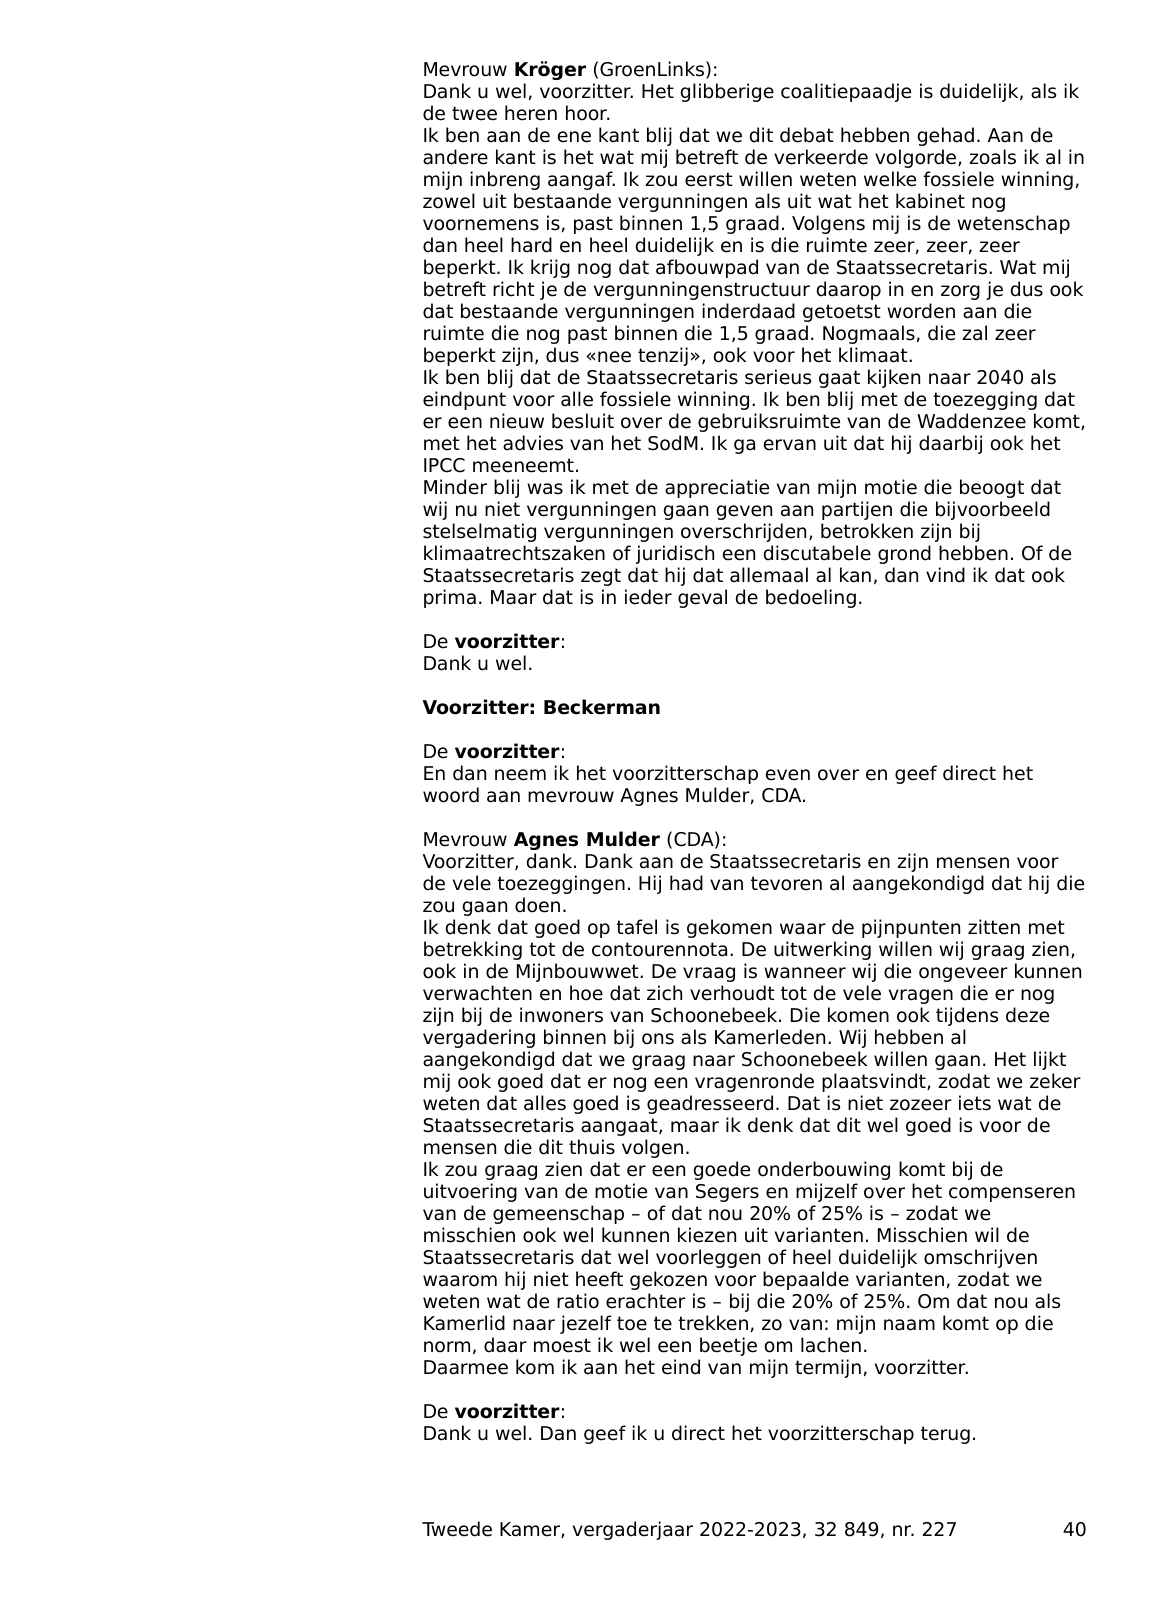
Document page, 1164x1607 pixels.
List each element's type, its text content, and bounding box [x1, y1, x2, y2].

text De voorzitter: [422, 741, 1087, 763]
subtitle Voorzitter: Beckerman [422, 697, 1087, 719]
text De voorzitter: [422, 1401, 1087, 1423]
text Ik ben aan de ene kant blij dat we dit debat hebben gehad. Aan de andere kant is het wat mij betreft de verkeerde volgorde, zoals ik al in mijn inbreng aangaf. Ik zou eerst willen weten welke fossiele winning, zowel uit bestaande vergunningen als uit wat het kabinet nog voornemens is, past binnen 1,5 graad. Volgens mij is de wetenschap dan heel hard en heel duidelijk en is die ruimte zeer, zeer, zeer beperkt. Ik krijg nog dat afbouwpad van de Staatssecretaris. Wat mij betreft richt je de vergunningenstructuur daarop in en zorg je dus ook dat bestaande vergunningen inderdaad getoetst worden aan die ruimte die nog past binnen die 1,5 graad. Nogmaals, die zal zeer beperkt zijn, dus «nee tenzij», ook voor het klimaat. [422, 125, 1087, 367]
text Minder blij was ik met de appreciatie van mijn motie die beoogt dat wij nu niet vergunningen gaan geven aan partijen die bijvoorbeeld stelselmatig vergunningen overschrijden, betrokken zijn bij klimaatrechtszaken of juridisch een discutabele grond hebben. Of de Staatssecretaris zegt dat hij dat allemaal al kan, dan vind ik dat ook prima. Maar dat is in ieder geval de bedoeling. [422, 477, 1087, 608]
text Ik denk dat goed op tafel is gekomen waar de pijnpunten zitten met betrekking tot de contourennota. De uitwerking willen wij graag zien, ook in de Mijnbouwwet. De vraag is wanneer wij die ongeveer kunnen verwachten en hoe dat zich verhoudt tot de vele vragen die er nog zijn bij de inwoners van Schoonebeek. Die komen ook tijdens deze vergadering binnen bij ons als Kamerleden. Wij hebben al aangekondigd dat we graag naar Schoonebeek willen gaan. Het lijkt mij ook goed dat er nog een vragenronde plaatsvindt, zodat we zeker weten dat alles goed is geadresseerd. Dat is niet zozeer iets wat de Staatssecretaris aangaat, maar ik denk dat dit wel goed is voor de mensen die dit thuis volgen. [422, 917, 1087, 1159]
text Daarmee kom ik aan het eind van mijn termijn, voorzitter. [422, 1357, 1087, 1379]
text Ik ben blij dat de Staatssecretaris serieus gaat kijken naar 2040 als eindpunt voor alle fossiele winning. Ik ben blij met de toezegging dat er een nieuw besluit over de gebruiksruimte van de Waddenzee komt, met het advies van het SodM. Ik ga ervan uit dat hij daarbij ook het IPCC meeneemt. [422, 367, 1087, 477]
text Mevrouw Agnes Mulder (CDA): [422, 829, 1087, 851]
text Mevrouw Kröger (GroenLinks): [422, 59, 1087, 81]
text En dan neem ik het voorzitterschap even over en geef direct het woord aan mevrouw Agnes Mulder, CDA. [422, 763, 1087, 807]
text Dank u wel, voorzitter. Het glibberige coalitiepaadje is duidelijk, als ik de twee heren hoor. [422, 81, 1087, 125]
text Voorzitter, dank. Dank aan de Staatssecretaris en zijn mensen voor de vele toezeggingen. Hij had van tevoren al aangekondigd dat hij die zou gaan doen. [422, 851, 1087, 917]
text Dank u wel. Dan geef ik u direct het voorzitterschap terug. [422, 1423, 1087, 1445]
text Ik zou graag zien dat er een goede onderbouwing komt bij de uitvoering van de motie van Segers en mijzelf over het compenseren van de gemeenschap – of dat nou 20% of 25% is – zodat we misschien ook wel kunnen kiezen uit varianten. Misschien wil de Staatssecretaris dat wel voorleggen of heel duidelijk omschrijven waarom hij niet heeft gekozen voor bepaalde varianten, zodat we weten wat de ratio erachter is – bij die 20% of 25%. Om dat nou als Kamerlid naar jezelf toe te trekken, zo van: mijn naam komt op die norm, daar moest ik wel een beetje om lachen. [422, 1159, 1087, 1357]
text De voorzitter: [422, 631, 1087, 653]
text Dank u wel. [422, 653, 1087, 675]
